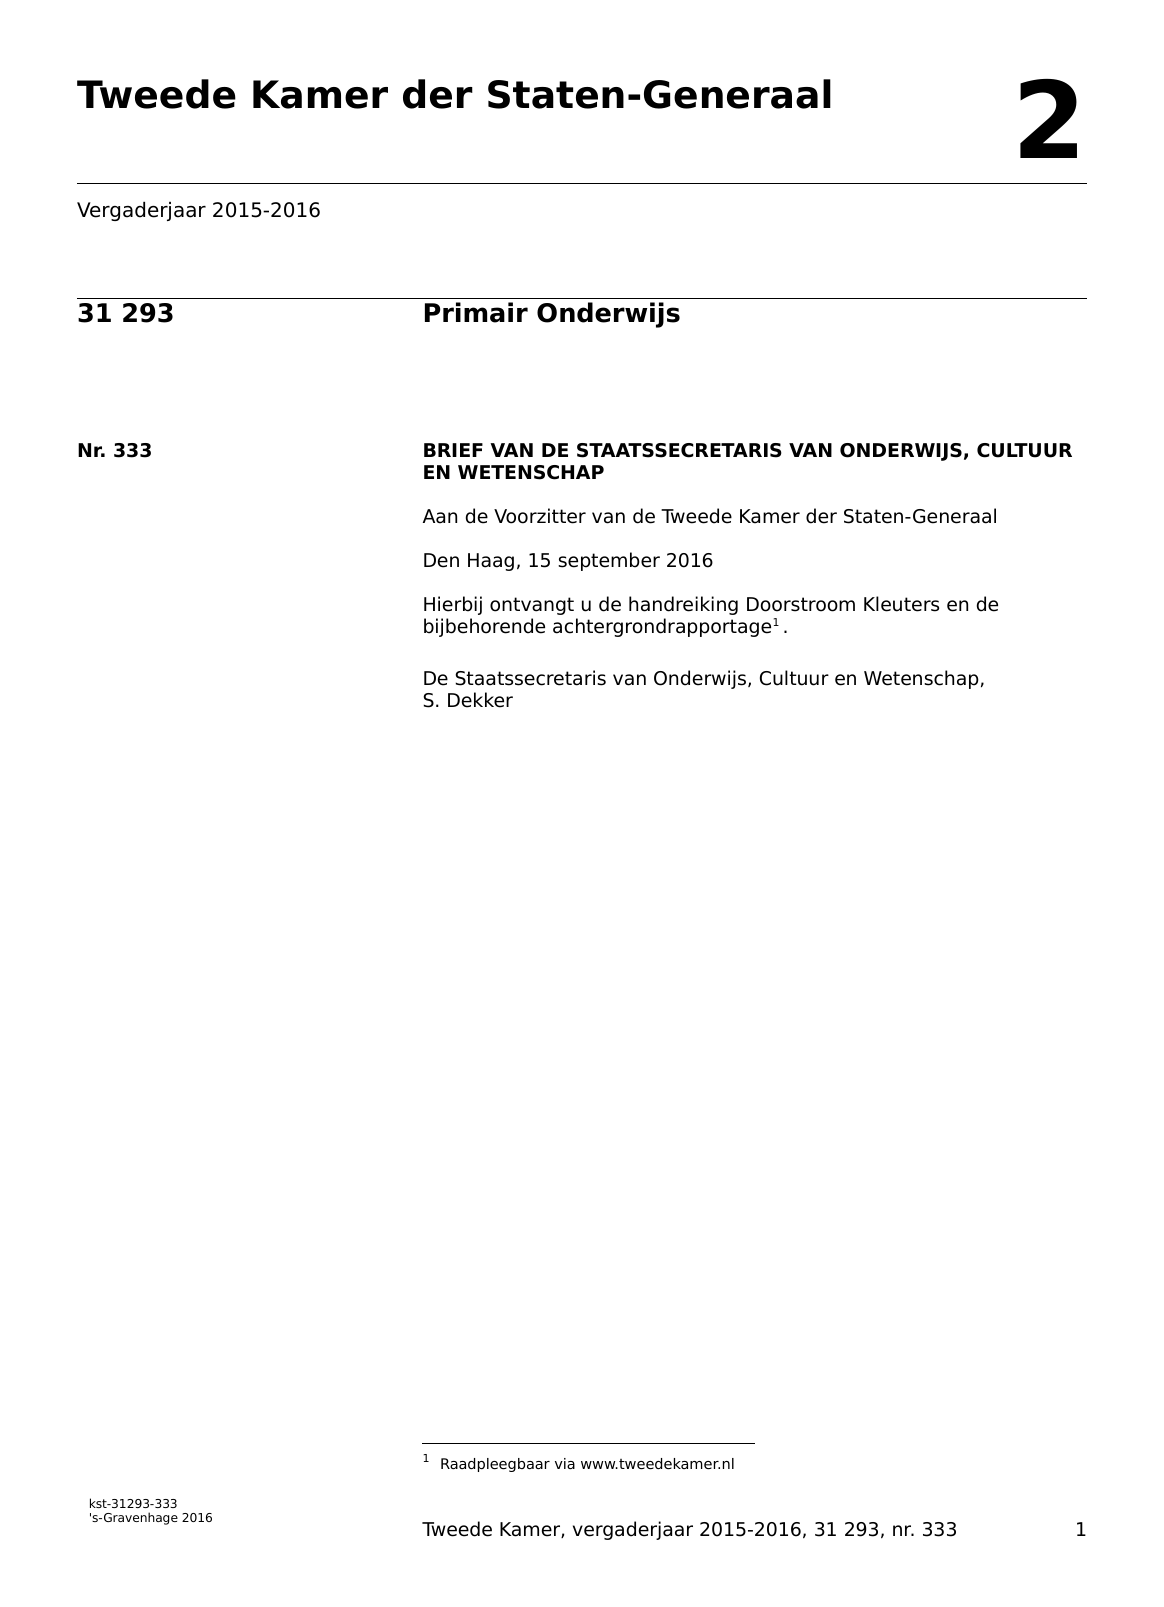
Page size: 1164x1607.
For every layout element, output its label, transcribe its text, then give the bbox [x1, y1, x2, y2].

text De Staatssecretaris van Onderwijs, Cultuur en Wetenschap, S. Dekker [422, 668, 1087, 712]
table_header 2 [886, 59, 1087, 183]
text Hierbij ontvangt u de handreiking Doorstroom Kleuters en de bijbehorende achtergrondrapportage. [422, 594, 1087, 638]
subtitle Nr. 333 BRIEF VAN DE STAATSSECRETARIS VAN ONDERWIJS, CULTUUR EN WETENSCHAP [77, 440, 1087, 484]
text Raadpleegbaar via www.tweedekamer.nl [422, 1452, 1087, 1474]
text 's-Gravenhage 2016 [88, 1511, 323, 1525]
text Aan de Voorzitter van de Tweede Kamer der Staten-Generaal [422, 506, 1087, 528]
subtitle 31 293 Primair Onderwijs [77, 299, 1087, 329]
text kst-31293-333 [88, 1497, 323, 1511]
table_cell Vergaderjaar 2015-2016 [77, 184, 1087, 298]
table_header Tweede Kamer der Staten-Generaal [77, 59, 886, 183]
text Den Haag, 15 september 2016 [422, 550, 1087, 572]
